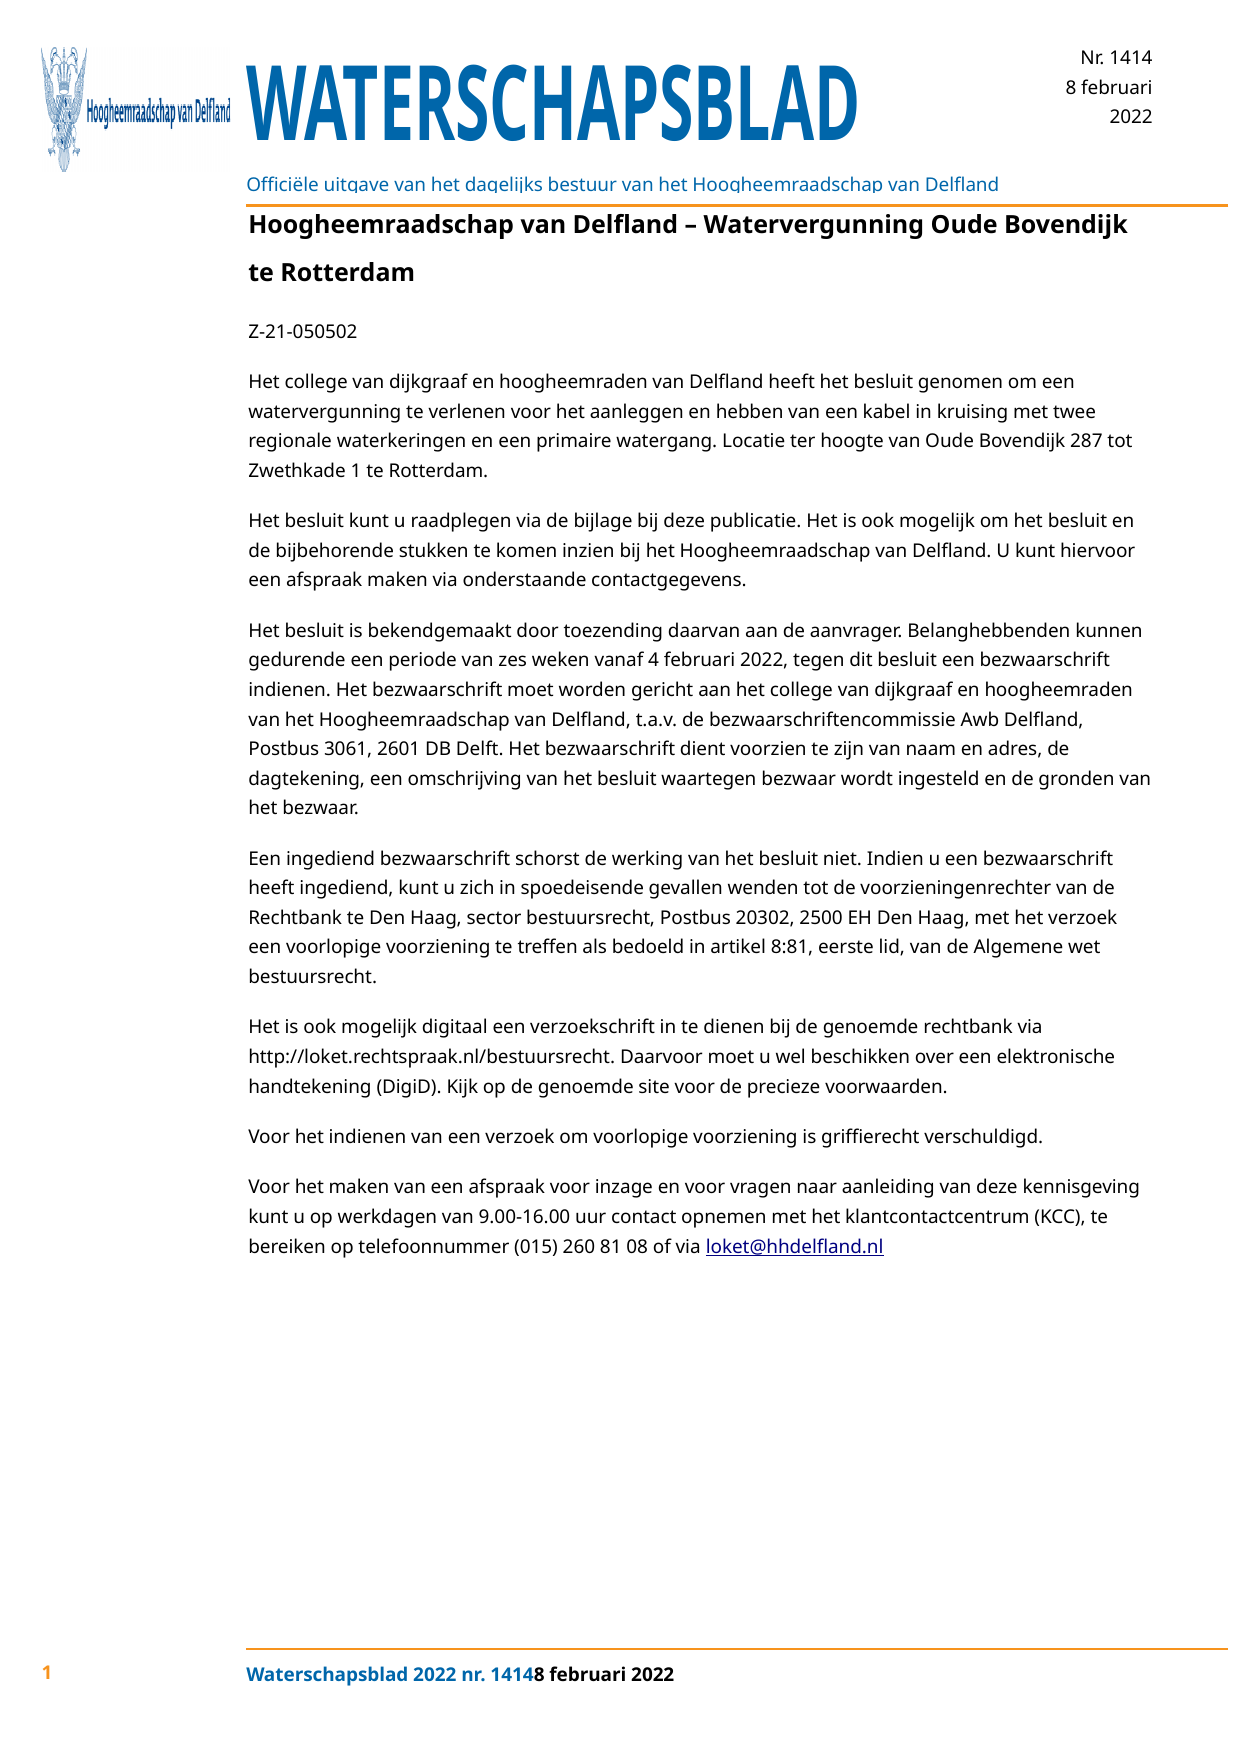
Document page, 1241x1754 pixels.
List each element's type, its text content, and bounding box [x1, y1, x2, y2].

text Z-21-050502 [248, 318, 1152, 344]
text Voor het maken van een afspraak voor inzage en voor vragen naar aanleiding van deze kennisgeving kunt u op werkdagen van 9.00-16.00 uur contact opnemen met het klantcontactcentrum (KCC), te bereiken op telefoonnummer (015) 260 81 08 of via loket@hhdelfland.nl [248, 1174, 1152, 1259]
text Het besluit is bekendgemaakt door toezending daarvan aan de aanvrager. Belanghebbenden kunnen gedurende een periode van zes weken vanaf 4 februari 2022, tegen dit besluit een bezwaarschrift indienen. Het bezwaarschrift moet worden gericht aan het college van dijkgraaf en hoogheemraden van het Hoogheemraadschap van Delfland, t.a.v. de bezwaarschriftencommissie Awb Delfland, Postbus 3061, 2601 DB Delft. Het bezwaarschrift dient voorzien te zijn van naam en adres, de dagtekening, een omschrijving van het besluit waartegen bezwaar wordt ingesteld en de gronden van het bezwaar. [248, 617, 1152, 820]
picture [41, 47, 231, 172]
text Hoogheemraadschap van Delfland – Watervergunning Oude Bovendijk te Rotterdam [248, 207, 1152, 288]
text Het besluit kunt u raadplegen via de bijlage bij deze publicatie. Het is ook mogelijk om het besluit en de bijbehorende stukken te komen inzien bij het Hoogheemraadschap van Delfland. U kunt hiervoor een afspraak maken via onderstaande contactgegevens. [248, 507, 1152, 592]
text Voor het indienen van een verzoek om voorlopige voorziening is griffierecht verschuldigd. [248, 1123, 1152, 1149]
text Het is ook mogelijk digitaal een verzoekschrift in te dienen bij de genoemde rechtbank via http://loket.rechtspraak.nl/bestuursrecht. Daarvoor moet u wel beschikken over een elektronische handtekening (DigiD). Kijk op de genoemde site voor de precieze voorwaarden. [248, 1014, 1152, 1099]
text Het college van dijkgraaf en hoogheemraden van Delfland heeft het besluit genomen om een watervergunning te verlenen voor het aanleggen en hebben van een kabel in kruising met twee regionale waterkeringen en een primaire watergang. Locatie ter hoogte van Oude Bovendijk 287 tot Zwethkade 1 te Rotterdam. [248, 368, 1152, 483]
text Een ingediend bezwaarschrift schorst de werking van het besluit niet. Indien u een bezwaarschrift heeft ingediend, kunt u zich in spoedeisende gevallen wenden tot de voorzieningenrechter van de Rechtbank te Den Haag, sector bestuursrecht, Postbus 20302, 2500 EH Den Haag, met het verzoek een voorlopige voorziening te treffen als bedoeld in artikel 8:81, eerste lid, van de Algemene wet bestuursrecht. [248, 845, 1152, 989]
